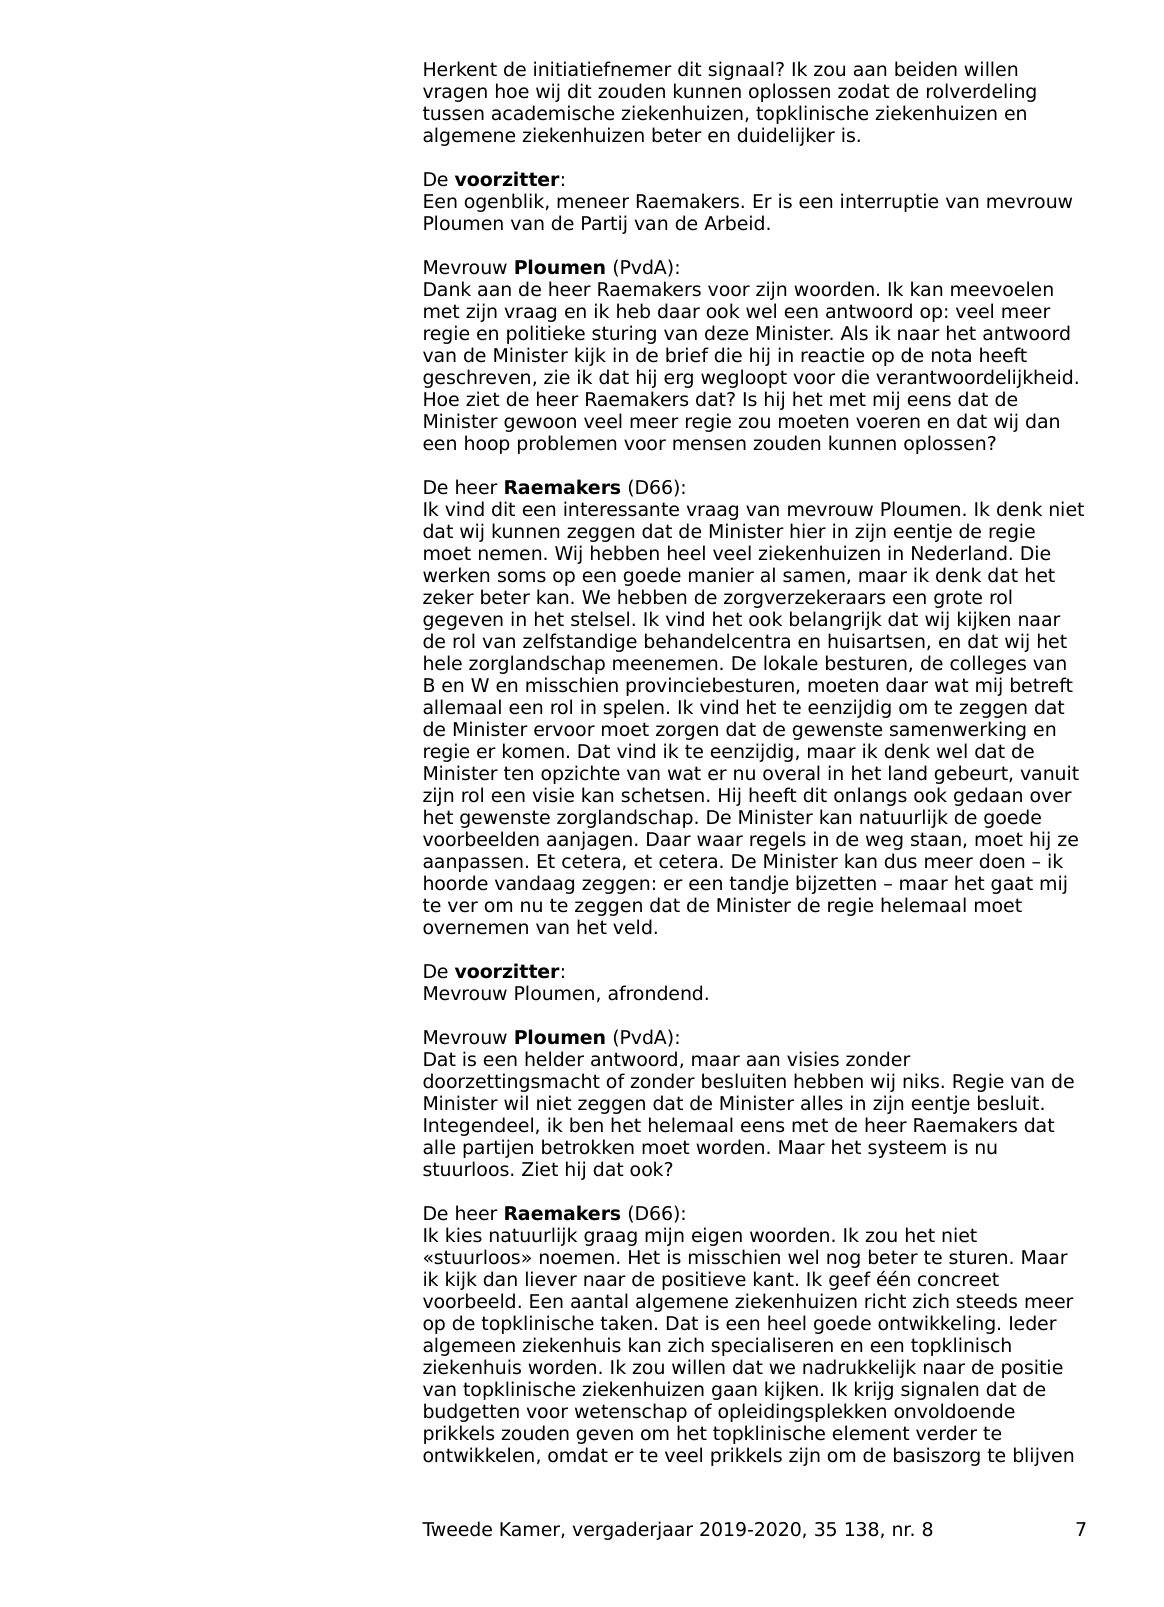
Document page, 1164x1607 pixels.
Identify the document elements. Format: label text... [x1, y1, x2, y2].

text Mevrouw Ploumen, afrondend. [422, 983, 1087, 1005]
text Herkent de initiatiefnemer dit signaal? Ik zou aan beiden willen vragen hoe wij dit zouden kunnen oplossen zodat de rolverdeling tussen academische ziekenhuizen, topklinische ziekenhuizen en algemene ziekenhuizen beter en duidelijker is. [422, 59, 1087, 147]
text De heer Raemakers (D66): [422, 477, 1087, 499]
text De voorzitter: [422, 961, 1087, 983]
text Dat is een helder antwoord, maar aan visies zonder doorzettingsmacht of zonder besluiten hebben wij niks. Regie van de Minister wil niet zeggen dat de Minister alles in zijn eentje besluit. Integendeel, ik ben het helemaal eens met de heer Raemakers dat alle partijen betrokken moet worden. Maar het systeem is nu stuurloos. Ziet hij dat ook? [422, 1049, 1087, 1181]
text Een ogenblik, meneer Raemakers. Er is een interruptie van mevrouw Ploumen van de Partij van de Arbeid. [422, 191, 1087, 235]
text De heer Raemakers (D66): [422, 1203, 1087, 1225]
text Mevrouw Ploumen (PvdA): [422, 257, 1087, 279]
text De voorzitter: [422, 169, 1087, 191]
text Ik kies natuurlijk graag mijn eigen woorden. Ik zou het niet «stuurloos» noemen. Het is misschien wel nog beter te sturen. Maar ik kijk dan liever naar de positieve kant. Ik geef één concreet voorbeeld. Een aantal algemene ziekenhuizen richt zich steeds meer op de topklinische taken. Dat is een heel goede ontwikkeling. Ieder algemeen ziekenhuis kan zich specialiseren en een topklinisch ziekenhuis worden. Ik zou willen dat we nadrukkelijk naar de positie van topklinische ziekenhuizen gaan kijken. Ik krijg signalen dat de budgetten voor wetenschap of opleidingsplekken onvoldoende prikkels zouden geven om het topklinische element verder te ontwikkelen, omdat er te veel prikkels zijn om de basiszorg te blijven [422, 1225, 1087, 1467]
text Dank aan de heer Raemakers voor zijn woorden. Ik kan meevoelen met zijn vraag en ik heb daar ook wel een antwoord op: veel meer regie en politieke sturing van deze Minister. Als ik naar het antwoord van de Minister kijk in de brief die hij in reactie op de nota heeft geschreven, zie ik dat hij erg wegloopt voor die verantwoordelijkheid. Hoe ziet de heer Raemakers dat? Is hij het met mij eens dat de Minister gewoon veel meer regie zou moeten voeren en dat wij dan een hoop problemen voor mensen zouden kunnen oplossen? [422, 279, 1087, 455]
text Mevrouw Ploumen (PvdA): [422, 1027, 1087, 1049]
text Ik vind dit een interessante vraag van mevrouw Ploumen. Ik denk niet dat wij kunnen zeggen dat de Minister hier in zijn eentje de regie moet nemen. Wij hebben heel veel ziekenhuizen in Nederland. Die werken soms op een goede manier al samen, maar ik denk dat het zeker beter kan. We hebben de zorgverzekeraars een grote rol gegeven in het stelsel. Ik vind het ook belangrijk dat wij kijken naar de rol van zelfstandige behandelcentra en huisartsen, en dat wij het hele zorglandschap meenemen. De lokale besturen, de colleges van B en W en misschien provinciebesturen, moeten daar wat mij betreft allemaal een rol in spelen. Ik vind het te eenzijdig om te zeggen dat de Minister ervoor moet zorgen dat de gewenste samenwerking en regie er komen. Dat vind ik te eenzijdig, maar ik denk wel dat de Minister ten opzichte van wat er nu overal in het land gebeurt, vanuit zijn rol een visie kan schetsen. Hij heeft dit onlangs ook gedaan over het gewenste zorglandschap. De Minister kan natuurlijk de goede voorbeelden aanjagen. Daar waar regels in de weg staan, moet hij ze aanpassen. Et cetera, et cetera. De Minister kan dus meer doen – ik hoorde vandaag zeggen: er een tandje bijzetten – maar het gaat mij te ver om nu te zeggen dat de Minister de regie helemaal moet overnemen van het veld. [422, 499, 1087, 939]
